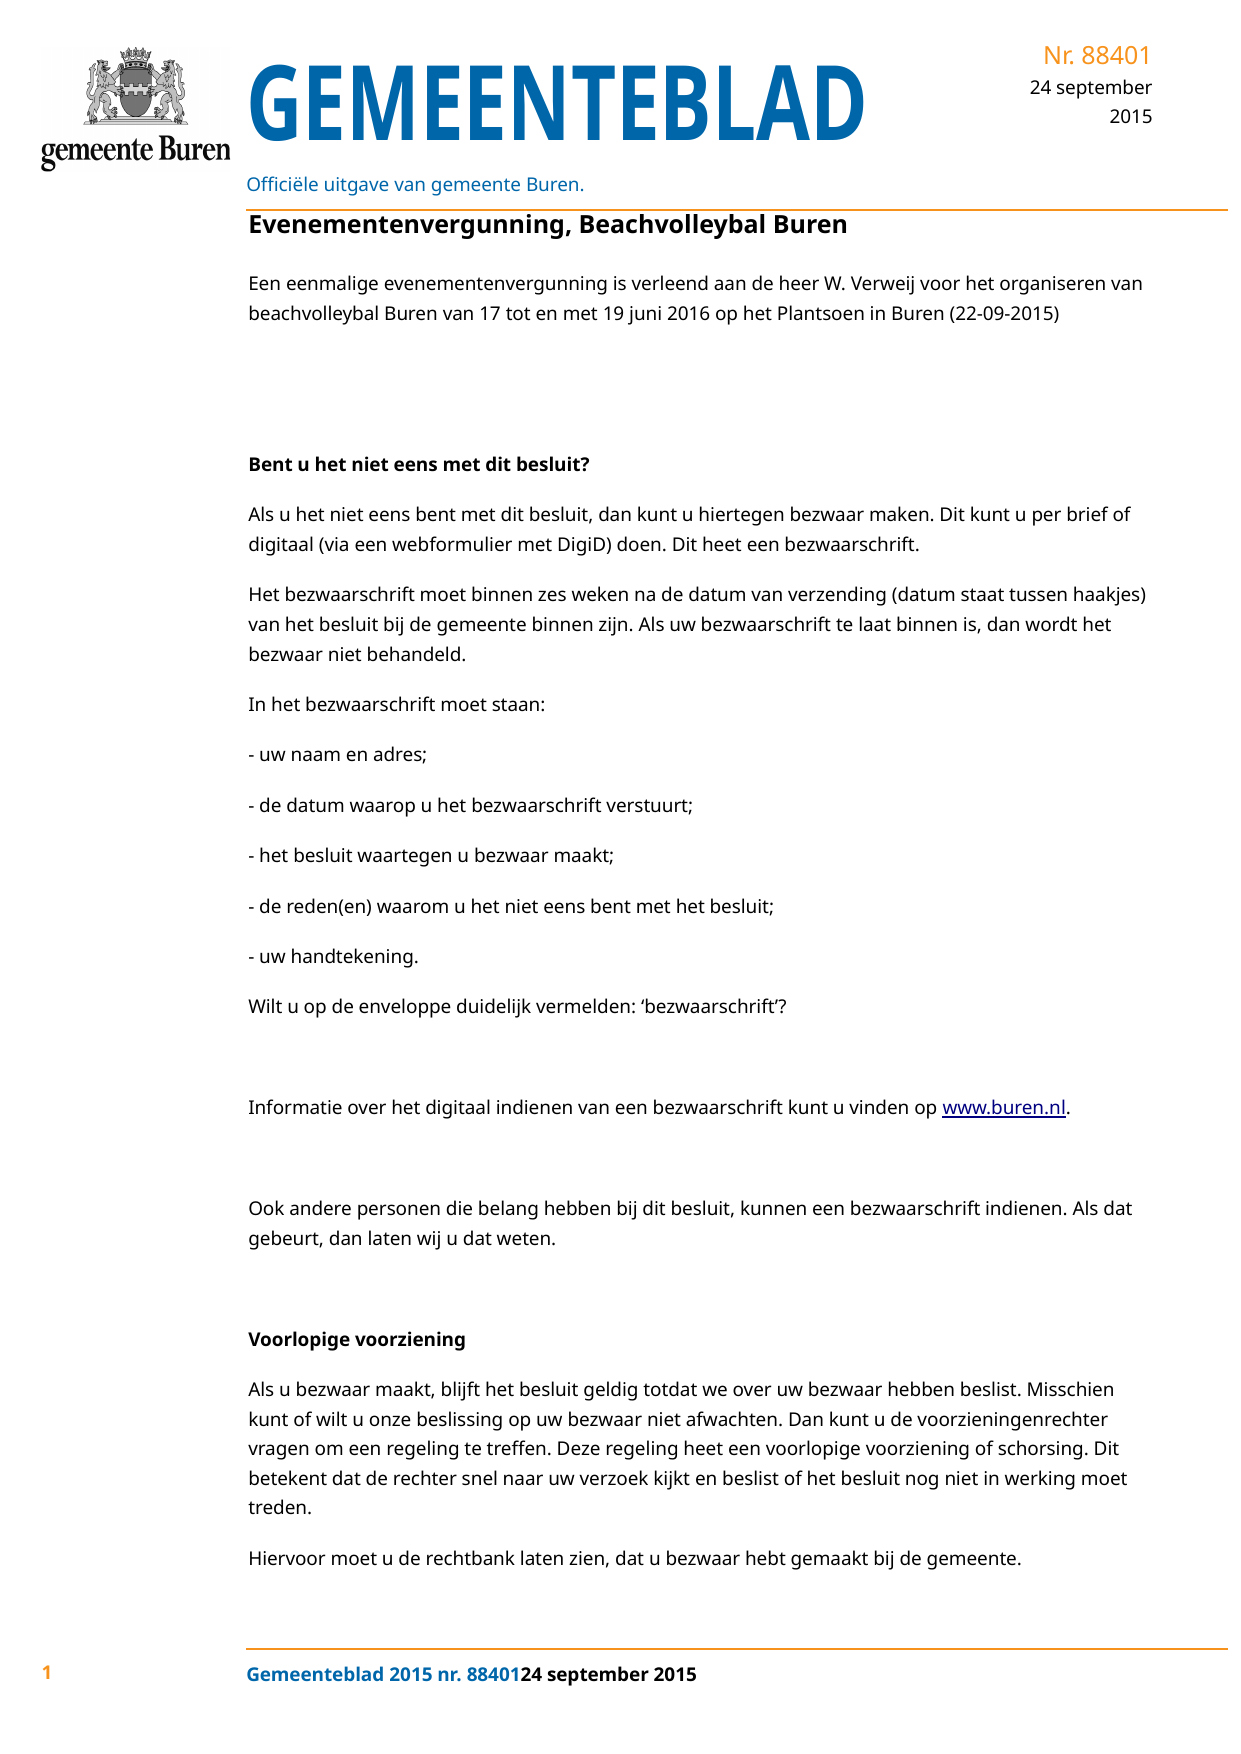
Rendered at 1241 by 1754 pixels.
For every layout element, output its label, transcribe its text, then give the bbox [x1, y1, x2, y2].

text Hiervoor moet u de rechtbank laten zien, dat u bezwaar hebt gemaakt bij de gemeente. [248, 1545, 1152, 1571]
text Ook andere personen die belang hebben bij dit besluit, kunnen een bezwaarschrift indienen. Als dat gebeurt, dan laten wij u dat weten. [248, 1195, 1152, 1251]
text Het bezwaarschrift moet binnen zes weken na de datum van verzending (datum staat tussen haakjes) van het besluit bij de gemeente binnen zijn. Als uw bezwaarschrift te laat binnen is, dan wordt het bezwaar niet behandeld. [248, 582, 1152, 666]
text Als u bezwaar maakt, blijft het besluit geldig totdat we over uw bezwaar hebben beslist. Misschien kunt of wilt u onze beslissing op uw bezwaar niet afwachten. Dan kunt u de voorzieningenrechter vragen om een regeling te treffen. Deze regeling heet een voorlopige voorziening of schorsing. Dit betekent dat de rechter snel naar uw verzoek kijkt en beslist of het besluit nog niet in werking moet treden. [248, 1376, 1152, 1520]
text Bent u het niet eens met dit besluit? [248, 451, 1152, 477]
text Als u het niet eens bent met dit besluit, dan kunt u hiertegen bezwaar maken. Dit kunt u per brief of digitaal (via een webformulier met DigiD) doen. Dit heet een bezwaarschrift. [248, 502, 1152, 557]
text - uw naam en adres; [248, 742, 1152, 767]
text Wilt u op de enveloppe duidelijk vermelden: ‘bezwaarschrift’? [248, 994, 1152, 1019]
text - de datum waarop u het bezwaarschrift verstuurt; [248, 792, 1152, 818]
text - de reden(en) waarom u het niet eens bent met het besluit; [248, 893, 1152, 918]
text Evenementenvergunning, Beachvolleybal Buren [248, 211, 1152, 241]
text Een eenmalige evenementenvergunning is verleend aan de heer W. Verweij voor het organiseren van beachvolleybal Buren van 17 tot en met 19 juni 2016 op het Plantsoen in Buren (22-09-2015) [248, 270, 1152, 326]
picture [41, 47, 231, 172]
text Voorlopige voorziening [248, 1326, 1152, 1351]
text - het besluit waartegen u bezwaar maakt; [248, 842, 1152, 868]
text - uw handtekening. [248, 943, 1152, 969]
text In het bezwaarschrift moet staan: [248, 691, 1152, 717]
text Informatie over het digitaal indienen van een bezwaarschrift kunt u vinden op www.buren.nl. [248, 1094, 1152, 1120]
